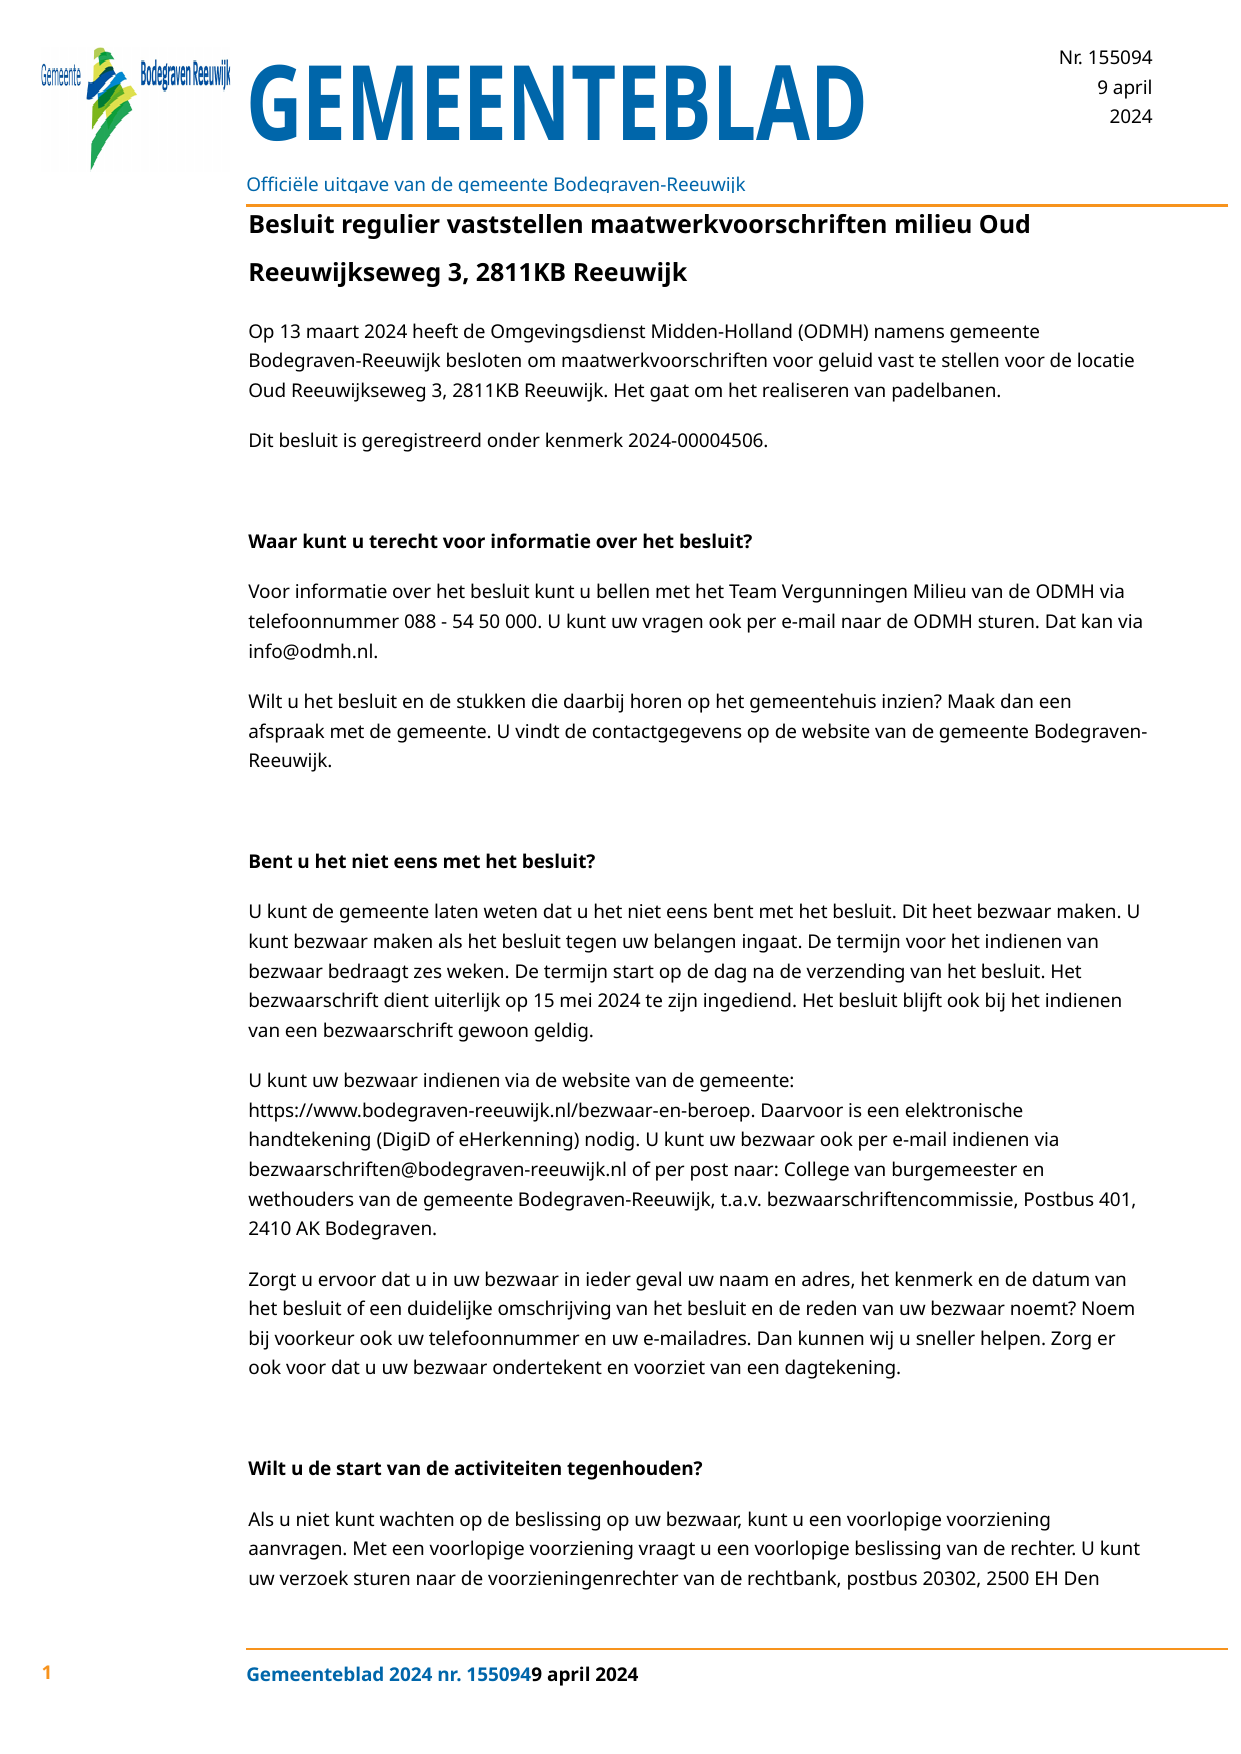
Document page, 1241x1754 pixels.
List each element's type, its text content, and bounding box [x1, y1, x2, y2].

text Op 13 maart 2024 heeft de Omgevingsdienst Midden-Holland (ODMH) namens gemeente Bodegraven-Reeuwijk besloten om maatwerkvoorschriften voor geluid vast te stellen voor de locatie Oud Reeuwijkseweg 3, 2811KB Reeuwijk. Het gaat om het realiseren van padelbanen. [248, 318, 1152, 403]
text Wilt u de start van de activiteiten tegenhouden? [248, 1455, 1152, 1481]
text Wilt u het besluit en de stukken die daarbij horen op het gemeentehuis inzien? Maak dan een afspraak met de gemeente. U vindt de contactgegevens op de website van de gemeente Bodegraven-Reeuwijk. [248, 688, 1152, 773]
text Voor informatie over het besluit kunt u bellen met het Team Vergunningen Milieu van de ODMH via telefoonnummer 088 - 54 50 000. U kunt uw vragen ook per e-mail naar de ODMH sturen. Dat kan via info@odmh.nl. [248, 579, 1152, 664]
text Waar kunt u terecht voor informatie over het besluit? [248, 528, 1152, 554]
text U kunt uw bezwaar indienen via de website van de gemeente: https://www.bodegraven-reeuwijk.nl/bezwaar-en-beroep. Daarvoor is een elektronische handtekening (DigiD of eHerkenning) nodig. U kunt uw bezwaar ook per e-mail indienen via bezwaarschriften@bodegraven-reeuwijk.nl of per post naar: College van burgemeester en wethouders van de gemeente Bodegraven-Reeuwijk, t.a.v. bezwaarschriftencommissie, Postbus 401, 2410 AK Bodegraven. [248, 1067, 1152, 1241]
picture [41, 47, 231, 172]
text Dit besluit is geregistreerd onder kenmerk 2024-00004506. [248, 427, 1152, 453]
text Bent u het niet eens met het besluit? [248, 848, 1152, 874]
text Als u niet kunt wachten op de beslissing op uw bezwaar, kunt u een voorlopige voorziening aanvragen. Met een voorlopige voorziening vraagt u een voorlopige beslissing van de rechter. U kunt uw verzoek sturen naar de voorzieningenrechter van de rechtbank, postbus 20302, 2500 EH Den [248, 1506, 1152, 1591]
text Besluit regulier vaststellen maatwerkvoorschriften milieu Oud Reeuwijkseweg 3, 2811KB Reeuwijk [248, 207, 1152, 288]
text U kunt de gemeente laten weten dat u het niet eens bent met het besluit. Dit heet bezwaar maken. U kunt bezwaar maken als het besluit tegen uw belangen ingaat. De termijn voor het indienen van bezwaar bedraagt zes weken. De termijn start op de dag na de verzending van het besluit. Het bezwaarschrift dient uiterlijk op 15 mei 2024 te zijn ingediend. Het besluit blijft ook bij het indienen van een bezwaarschrift gewoon geldig. [248, 899, 1152, 1043]
text Zorgt u ervoor dat u in uw bezwaar in ieder geval uw naam en adres, het kenmerk en de datum van het besluit of een duidelijke omschrijving van het besluit en de reden van uw bezwaar noemt? Noem bij voorkeur ook uw telefoonnummer en uw e-mailadres. Dan kunnen wij u sneller helpen. Zorg er ook voor dat u uw bezwaar ondertekent en voorziet van een dagtekening. [248, 1266, 1152, 1380]
